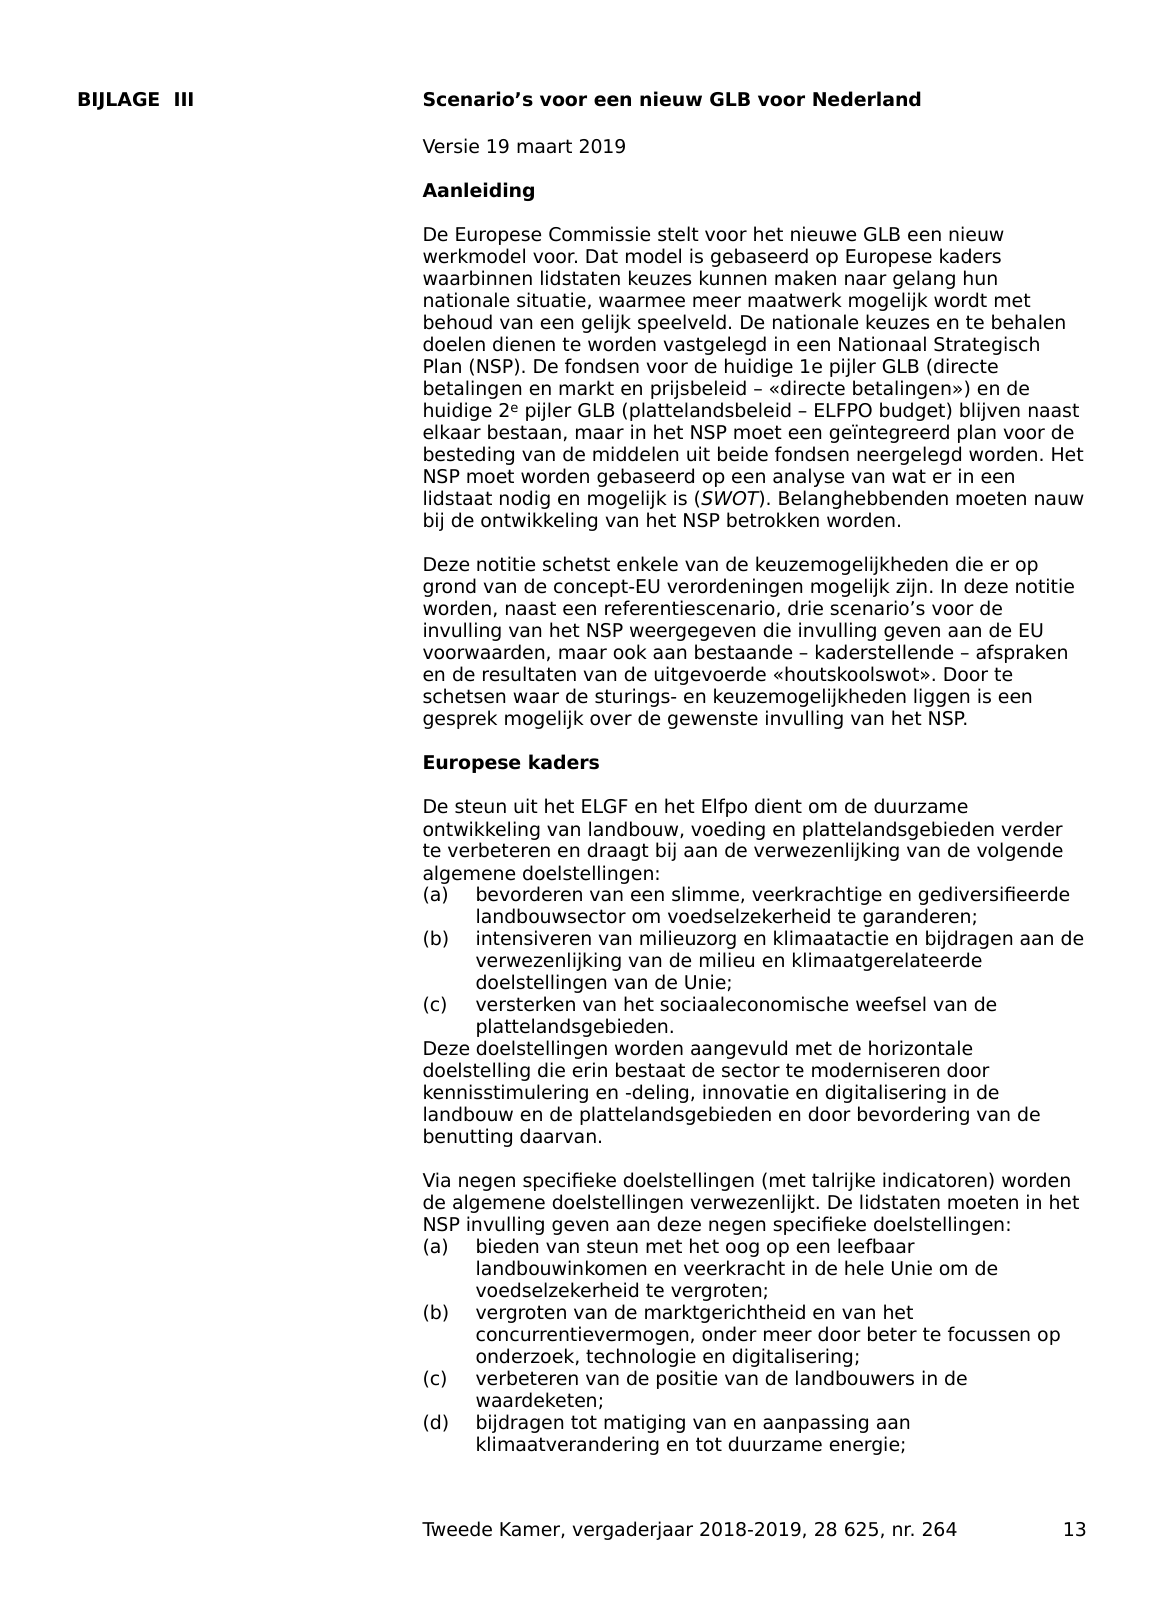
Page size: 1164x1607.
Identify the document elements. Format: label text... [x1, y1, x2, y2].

text Versie 19 maart 2019 [422, 136, 1087, 158]
subtitle Aanleiding [422, 180, 1087, 202]
text De Europese Commissie stelt voor het nieuwe GLB een nieuw werkmodel voor. Dat model is gebaseerd op Europese kaders waarbinnen lidstaten keuzes kunnen maken naar gelang hun nationale situatie, waarmee meer maatwerk mogelijk wordt met behoud van een gelijk speelveld. De nationale keuzes en te behalen doelen dienen te worden vastgelegd in een Nationaal Strategisch Plan (NSP). De fondsen voor de huidige 1e pijler GLB (directe betalingen en markt en prijsbeleid – «directe betalingen») en de huidige 2e pijler GLB (plattelandsbeleid – ELFPO budget) blijven naast elkaar bestaan, maar in het NSP moet een geïntegreerd plan voor de besteding van de middelen uit beide fondsen neergelegd worden. Het NSP moet worden gebaseerd op een analyse van wat er in een lidstaat nodig en mogelijk is (SWOT). Belanghebbenden moeten nauw bij de ontwikkeling van het NSP betrokken worden. [422, 224, 1087, 532]
text De steun uit het ELGF en het Elfpo dient om de duurzame ontwikkeling van landbouw, voeding en plattelandsgebieden verder te verbeteren en draagt bij aan de verwezenlijking van de volgende algemene doelstellingen: [422, 796, 1087, 884]
text (b) vergroten van de marktgerichtheid en van het concurrentievermogen, onder meer door beter te focussen op onderzoek, technologie en digitalisering; [422, 1302, 1087, 1368]
subtitle BIJLAGE III Scenario’s voor een nieuw GLB voor Nederland [77, 89, 1087, 111]
text (c) verbeteren van de positie van de landbouwers in de waardeketen; [422, 1368, 1087, 1412]
text Via negen specifieke doelstellingen (met talrijke indicatoren) worden de algemene doelstellingen verwezenlijkt. De lidstaten moeten in het NSP invulling geven aan deze negen specifieke doelstellingen: [422, 1170, 1087, 1236]
text (a) bieden van steun met het oog op een leefbaar landbouwinkomen en veerkracht in de hele Unie om de voedselzekerheid te vergroten; [422, 1236, 1087, 1302]
subtitle Europese kaders [422, 752, 1087, 774]
text (b) intensiveren van milieuzorg en klimaatactie en bijdragen aan de verwezenlijking van de milieu en klimaatgerelateerde doelstellingen van de Unie; [422, 928, 1087, 994]
text (c) versterken van het sociaaleconomische weefsel van de plattelandsgebieden. [422, 994, 1087, 1038]
text (d) bijdragen tot matiging van en aanpassing aan klimaatverandering en tot duurzame energie; [422, 1412, 1087, 1456]
text Deze notitie schetst enkele van de keuzemogelijkheden die er op grond van de concept-EU verordeningen mogelijk zijn. In deze notitie worden, naast een referentiescenario, drie scenario’s voor de invulling van het NSP weergegeven die invulling geven aan de EU voorwaarden, maar ook aan bestaande – kaderstellende – afspraken en de resultaten van de uitgevoerde «houtskoolswot». Door te schetsen waar de sturings- en keuzemogelijkheden liggen is een gesprek mogelijk over de gewenste invulling van het NSP. [422, 554, 1087, 730]
text (a) bevorderen van een slimme, veerkrachtige en gediversifieerde landbouwsector om voedselzekerheid te garanderen; [422, 884, 1087, 928]
text Deze doelstellingen worden aangevuld met de horizontale doelstelling die erin bestaat de sector te moderniseren door kennisstimulering en -deling, innovatie en digitalisering in de landbouw en de plattelandsgebieden en door bevordering van de benutting daarvan. [422, 1038, 1087, 1148]
